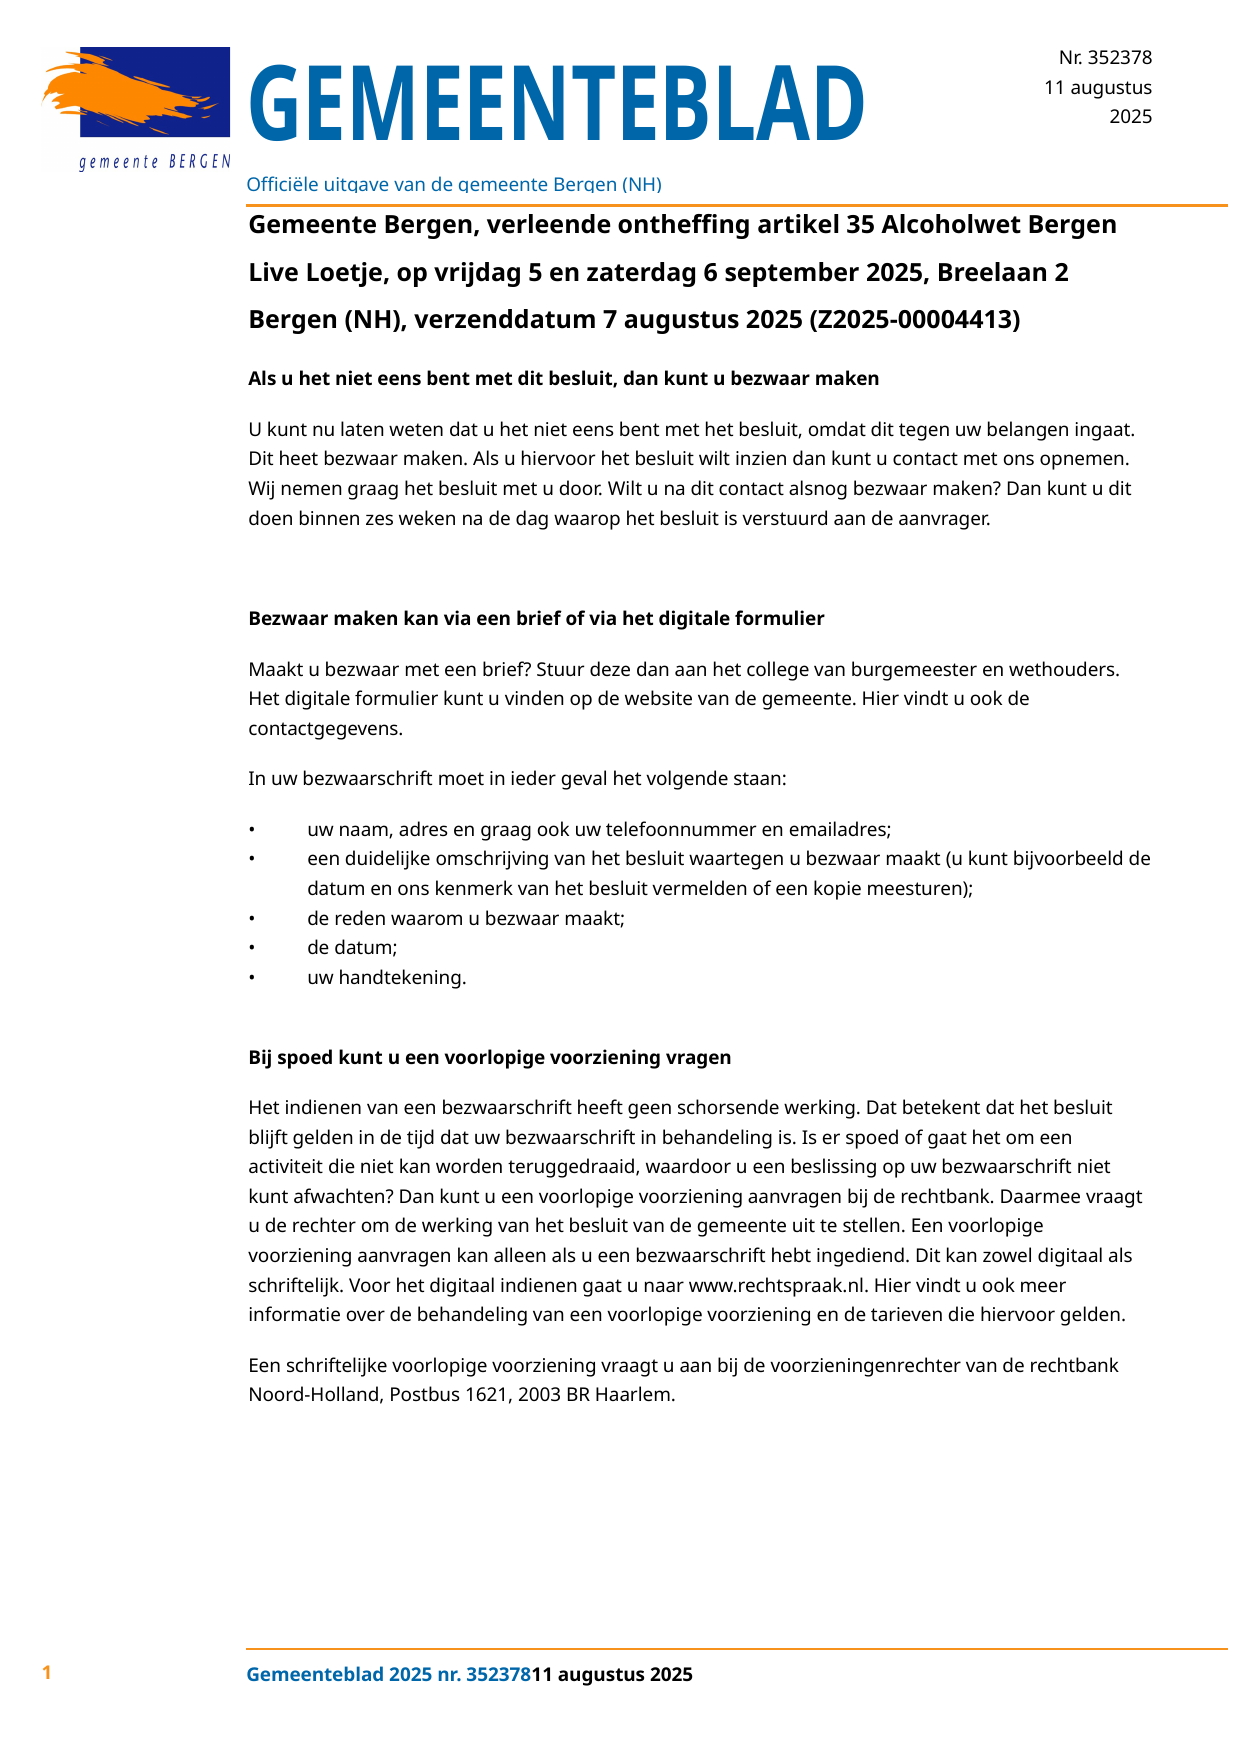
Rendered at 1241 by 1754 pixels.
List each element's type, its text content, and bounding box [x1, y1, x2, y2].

list een duidelijke omschrijving van het besluit waartegen u bezwaar maakt (u kunt bijvoorbeeld de datum en ons kenmerk van het besluit vermelden of een kopie meesturen); [248, 846, 1152, 901]
text Als u het niet eens bent met dit besluit, dan kunt u bezwaar maken [248, 366, 1152, 391]
list de datum; [248, 934, 1152, 960]
text Een schriftelijke voorlopige voorziening vraagt u aan bij de voorzieningenrechter van de rechtbank Noord-Holland, Postbus 1621, 2003 BR Haarlem. [248, 1352, 1152, 1407]
text Gemeente Bergen, verleende ontheffing artikel 35 Alcoholwet Bergen Live Loetje, op vrijdag 5 en zaterdag 6 september 2025, Breelaan 2 Bergen (NH), verzenddatum 7 augustus 2025 (Z2025-00004413) [248, 207, 1152, 336]
list uw handtekening. [248, 964, 1152, 989]
list de reden waarom u bezwaar maakt; [248, 905, 1152, 930]
text Het indienen van een bezwaarschrift heeft geen schorsende werking. Dat betekent dat het besluit blijft gelden in de tijd dat uw bezwaarschrift in behandeling is. Is er spoed of gaat het om een activiteit die niet kan worden teruggedraaid, waardoor u een beslissing op uw bezwaarschrift niet kunt afwachten? Dan kunt u een voorlopige voorziening aanvragen bij de rechtbank. Daarmee vraagt u de rechter om de werking van het besluit van de gemeente uit te stellen. Een voorlopige voorziening aanvragen kan alleen als u een bezwaarschrift hebt ingediend. Dit kan zowel digitaal als schriftelijk. Voor het digitaal indienen gaat u naar www.rechtspraak.nl. Hier vindt u ook meer informatie over de behandeling van een voorlopige voorziening en de tarieven die hiervoor gelden. [248, 1094, 1152, 1327]
text U kunt nu laten weten dat u het niet eens bent met het besluit, omdat dit tegen uw belangen ingaat. Dit heet bezwaar maken. Als u hiervoor het besluit wilt inzien dan kunt u contact met ons opnemen. Wij nemen graag het besluit met u door. Wilt u na dit contact alsnog bezwaar maken? Dan kunt u dit doen binnen zes weken na de dag waarop het besluit is verstuurd aan de aanvrager. [248, 416, 1152, 530]
list uw naam, adres en graag ook uw telefoonnummer en emailadres; [248, 816, 1152, 842]
text Bezwaar maken kan via een brief of via het digitale formulier [248, 606, 1152, 631]
text Maakt u bezwaar met een brief? Stuur deze dan aan het college van burgemeester en wethouders. Het digitale formulier kunt u vinden op de website van de gemeente. Hier vindt u ook de contactgegevens. [248, 656, 1152, 741]
text In uw bezwaarschrift moet in ieder geval het volgende staan: [248, 766, 1152, 791]
text Bij spoed kunt u een voorlopige voorziening vragen [248, 1044, 1152, 1069]
picture [41, 47, 231, 172]
